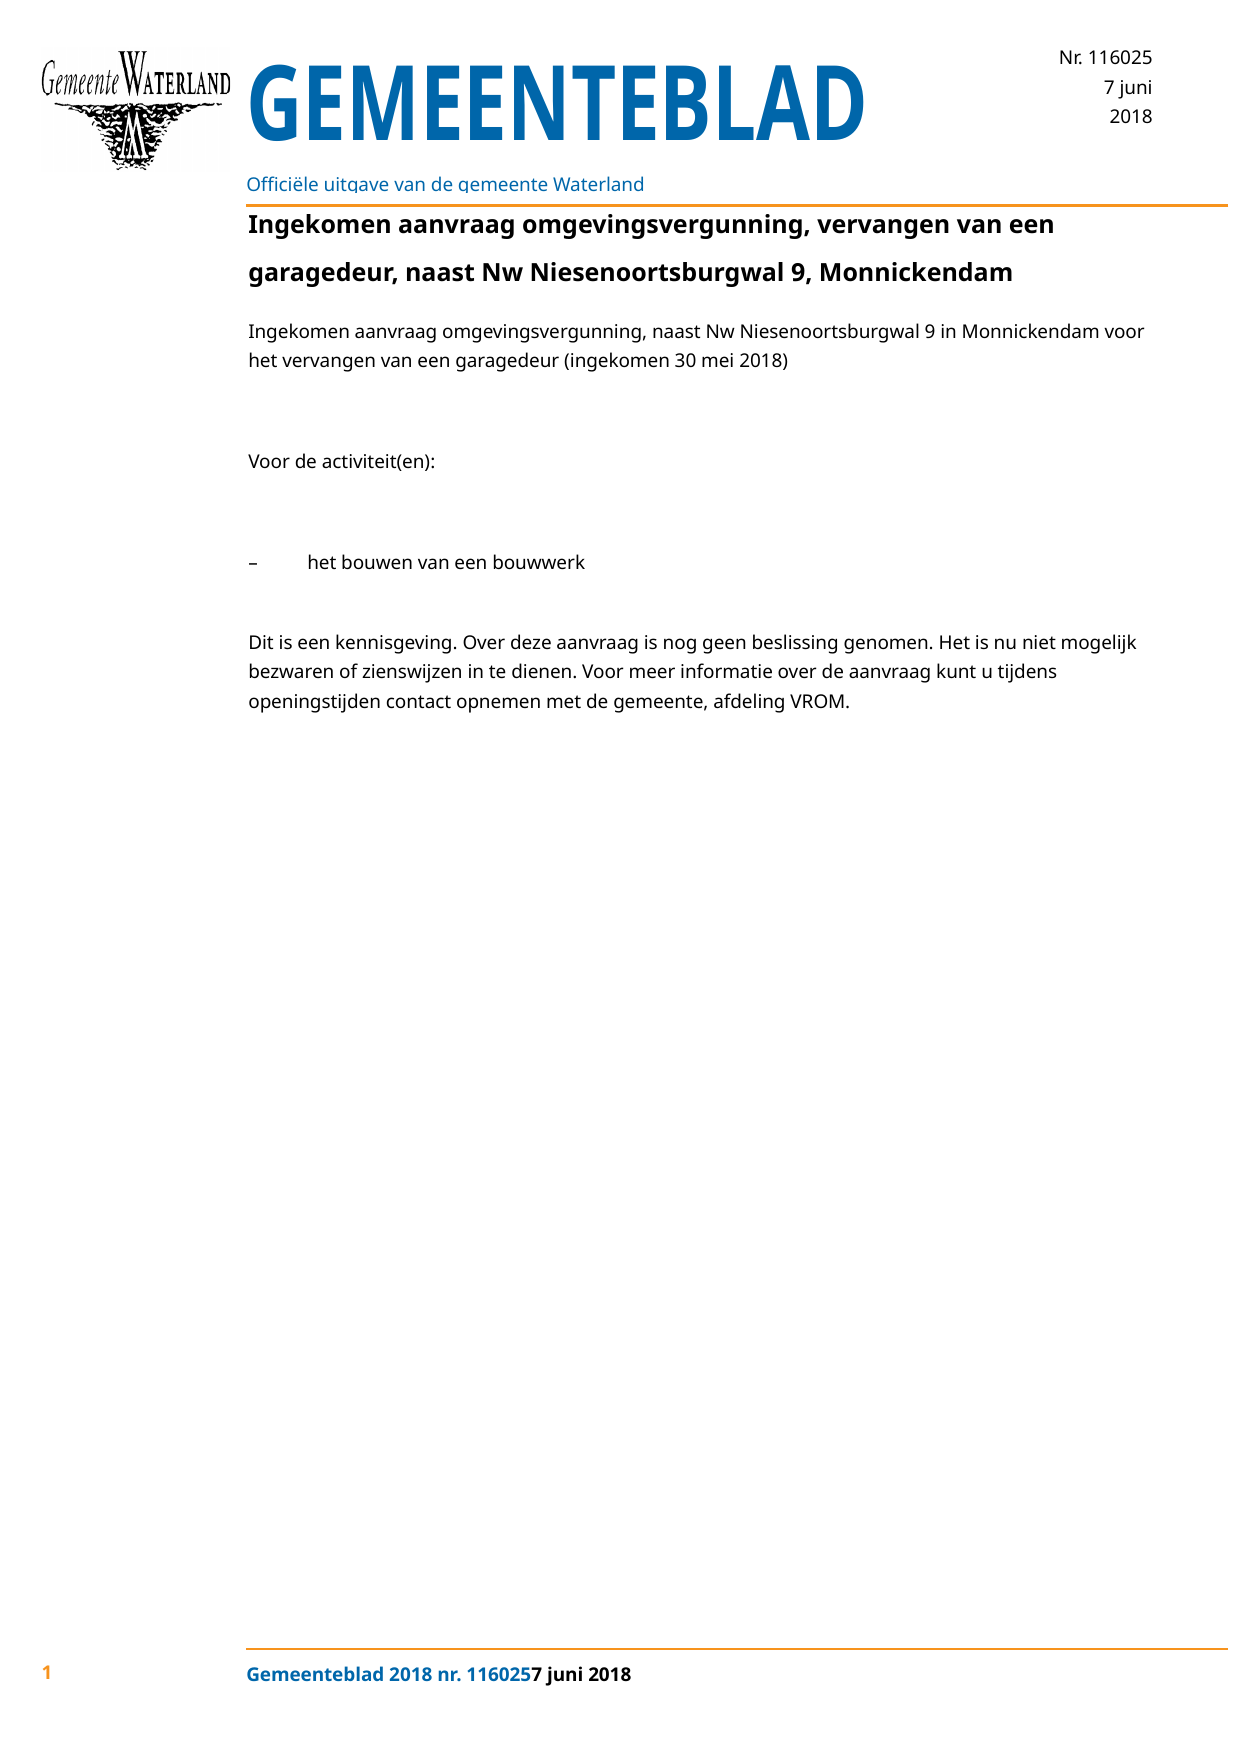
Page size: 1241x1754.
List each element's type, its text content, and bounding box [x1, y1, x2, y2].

text Voor de activiteit(en): [248, 448, 1152, 474]
text Dit is een kennisgeving. Over deze aanvraag is nog geen beslissing genomen. Het is nu niet mogelijk bezwaren of zienswijzen in te dienen. Voor meer informatie over de aanvraag kunt u tijdens openingstijden contact opnemen met de gemeente, afdeling VROM. [248, 629, 1152, 714]
text Ingekomen aanvraag omgevingsvergunning, naast Nw Niesenoortsburgwal 9 in Monnickendam voor het vervangen van een garagedeur (ingekomen 30 mei 2018) [248, 318, 1152, 373]
list het bouwen van een bouwwerk [248, 549, 1152, 575]
text Ingekomen aanvraag omgevingsvergunning, vervangen van een garagedeur, naast Nw Niesenoortsburgwal 9, Monnickendam [248, 207, 1152, 288]
picture [41, 47, 231, 172]
